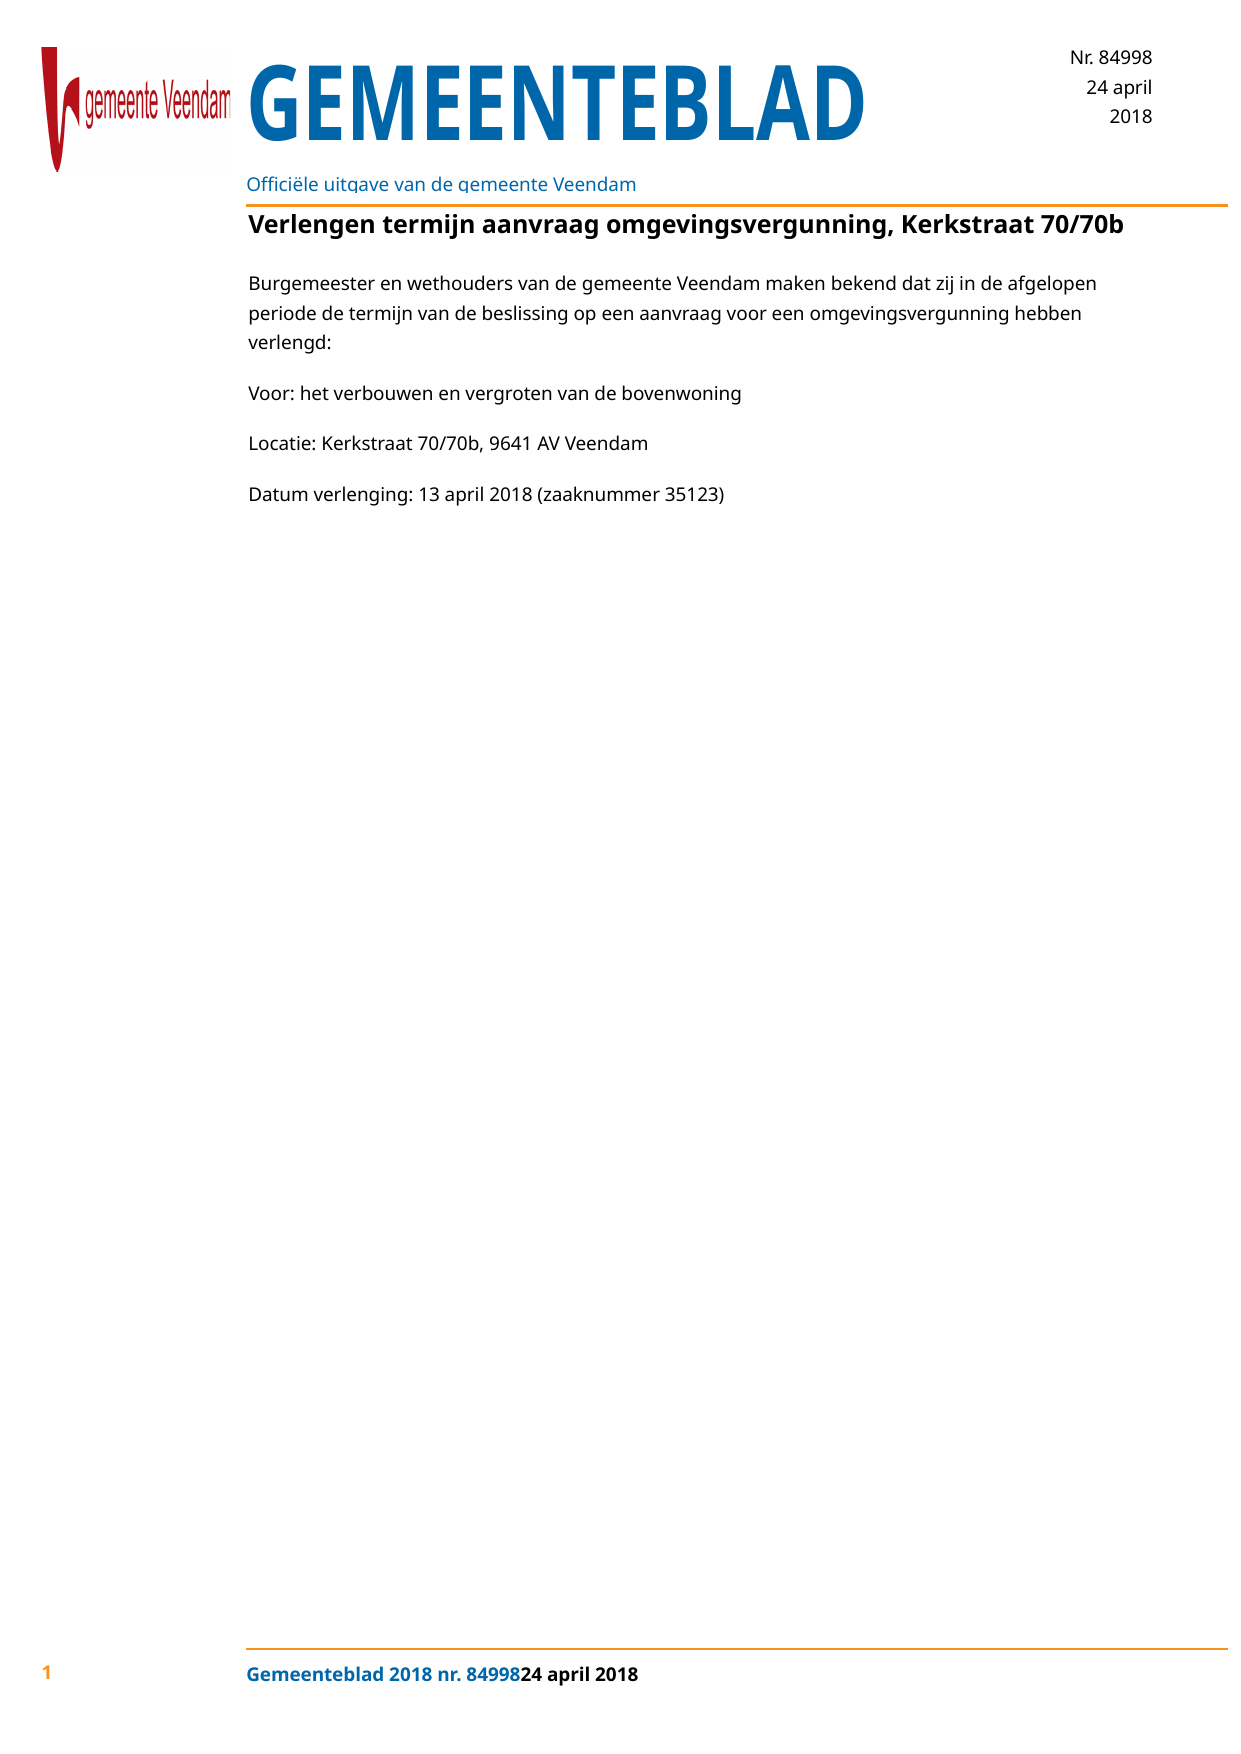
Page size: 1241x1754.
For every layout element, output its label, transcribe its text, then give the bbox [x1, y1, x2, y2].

text Verlengen termijn aanvraag omgevingsvergunning, Kerkstraat 70/70b [248, 207, 1152, 241]
picture [41, 47, 231, 172]
text Locatie: Kerkstraat 70/70b, 9641 AV Veendam [248, 430, 1152, 456]
text Voor: het verbouwen en vergroten van de bovenwoning [248, 380, 1152, 406]
text Datum verlenging: 13 april 2018 (zaaknummer 35123) [248, 481, 1152, 506]
text Burgemeester en wethouders van de gemeente Veendam maken bekend dat zij in de afgelopen periode de termijn van de beslissing op een aanvraag voor een omgevingsvergunning hebben verlengd: [248, 270, 1152, 355]
